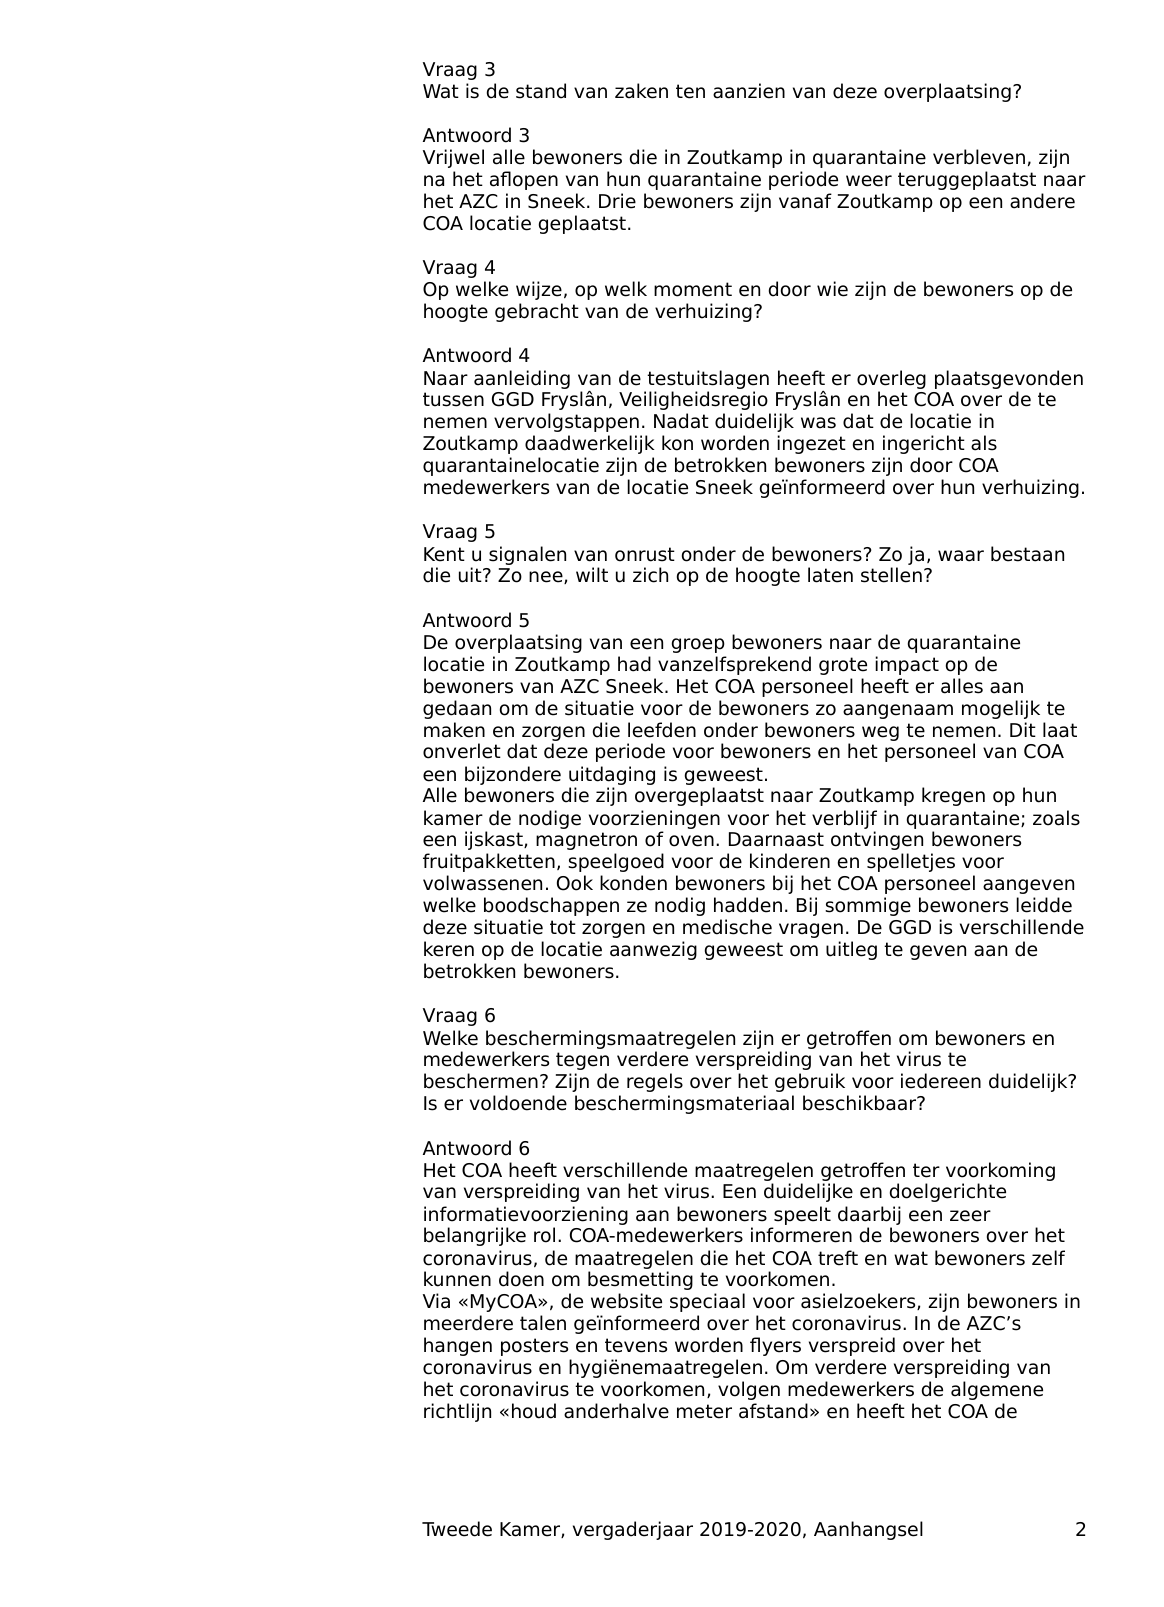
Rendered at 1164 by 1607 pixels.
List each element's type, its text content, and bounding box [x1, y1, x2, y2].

text Antwoord 6 [422, 1137, 1087, 1159]
text Vrijwel alle bewoners die in Zoutkamp in quarantaine verbleven, zijn na het aflopen van hun quarantaine periode weer teruggeplaatst naar het AZC in Sneek. Drie bewoners zijn vanaf Zoutkamp op een andere COA locatie geplaatst. [422, 147, 1087, 235]
text De overplaatsing van een groep bewoners naar de quarantaine locatie in Zoutkamp had vanzelfsprekend grote impact op de bewoners van AZC Sneek. Het COA personeel heeft er alles aan gedaan om de situatie voor de bewoners zo aangenaam mogelijk te maken en zorgen die leefden onder bewoners weg te nemen. Dit laat onverlet dat deze periode voor bewoners en het personeel van COA een bijzondere uitdaging is geweest. [422, 632, 1087, 785]
text Vraag 6 [422, 1005, 1087, 1027]
text Het COA heeft verschillende maatregelen getroffen ter voorkoming van verspreiding van het virus. Een duidelijke en doelgerichte informatievoorziening aan bewoners speelt daarbij een zeer belangrijke rol. COA-medewerkers informeren de bewoners over het coronavirus, de maatregelen die het COA treft en wat bewoners zelf kunnen doen om besmetting te voorkomen. [422, 1159, 1087, 1291]
text Welke beschermingsmaatregelen zijn er getroffen om bewoners en medewerkers tegen verdere verspreiding van het virus te beschermen? Zijn de regels over het gebruik voor iedereen duidelijk? Is er voldoende beschermingsmateriaal beschikbaar? [422, 1027, 1087, 1115]
text Kent u signalen van onrust onder de bewoners? Zo ja, waar bestaan die uit? Zo nee, wilt u zich op de hoogte laten stellen? [422, 543, 1087, 587]
text Antwoord 4 [422, 345, 1087, 367]
text Antwoord 3 [422, 125, 1087, 147]
text Naar aanleiding van de testuitslagen heeft er overleg plaatsgevonden tussen GGD Fryslân, Veiligheidsregio Fryslân en het COA over de te nemen vervolgstappen. Nadat duidelijk was dat de locatie in Zoutkamp daadwerkelijk kon worden ingezet en ingericht als quarantainelocatie zijn de betrokken bewoners zijn door COA medewerkers van de locatie Sneek geïnformeerd over hun verhuizing. [422, 367, 1087, 499]
text Alle bewoners die zijn overgeplaatst naar Zoutkamp kregen op hun kamer de nodige voorzieningen voor het verblijf in quarantaine; zoals een ijskast, magnetron of oven. Daarnaast ontvingen bewoners fruitpakketten, speelgoed voor de kinderen en spelletjes voor volwassenen. Ook konden bewoners bij het COA personeel aangeven welke boodschappen ze nodig hadden. Bij sommige bewoners leidde deze situatie tot zorgen en medische vragen. De GGD is verschillende keren op de locatie aanwezig geweest om uitleg te geven aan de betrokken bewoners. [422, 785, 1087, 983]
text Via «MyCOA», de website speciaal voor asielzoekers, zijn bewoners in meerdere talen geïnformeerd over het coronavirus. In de AZC’s hangen posters en tevens worden flyers verspreid over het coronavirus en hygiënemaatregelen. Om verdere verspreiding van het coronavirus te voorkomen, volgen medewerkers de algemene richtlijn «houd anderhalve meter afstand» en heeft het COA de [422, 1291, 1087, 1423]
text Vraag 3 [422, 59, 1087, 81]
text Op welke wijze, op welk moment en door wie zijn de bewoners op de hoogte gebracht van de verhuizing? [422, 279, 1087, 323]
text Wat is de stand van zaken ten aanzien van deze overplaatsing? [422, 81, 1087, 103]
text Vraag 4 [422, 257, 1087, 279]
text Vraag 5 [422, 521, 1087, 543]
text Antwoord 5 [422, 609, 1087, 632]
